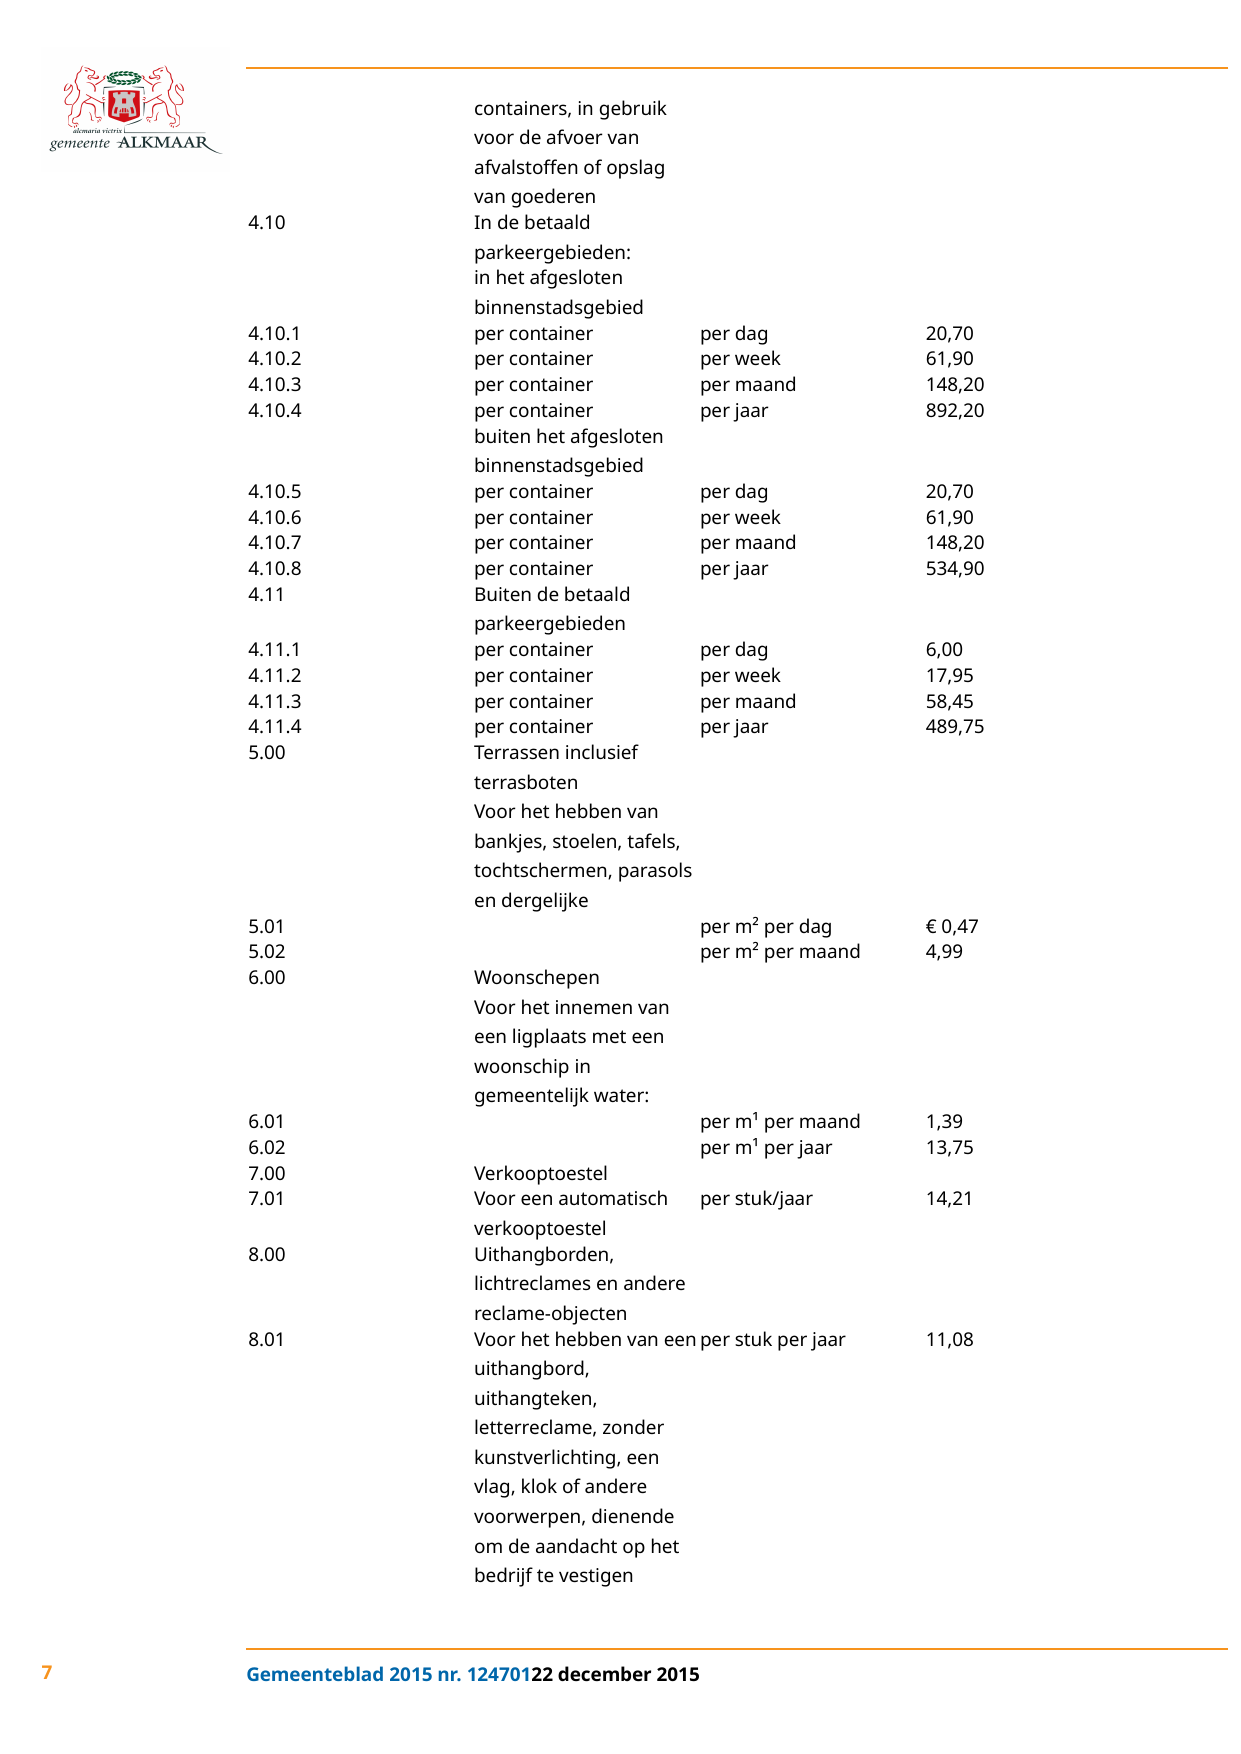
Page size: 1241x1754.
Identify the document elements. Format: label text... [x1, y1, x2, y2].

table_cell 6.01 [248, 1109, 474, 1134]
table_cell In de betaald parkeergebieden: [474, 209, 700, 264]
table_cell 61,90 [926, 504, 1152, 529]
table_cell per stuk/jaar [700, 1186, 926, 1241]
table_cell 489,75 [926, 714, 1152, 739]
table_cell per container [474, 688, 700, 713]
table_cell Terrassen inclusief terrasboten Voor het hebben van bankjes, stoelen, tafels, tochtschermen, parasols en dergelijke [474, 739, 700, 913]
table_cell 148,20 [926, 530, 1152, 555]
table_cell [700, 739, 926, 913]
table_cell 5.00 [248, 739, 474, 913]
table_cell Verkooptoestel [474, 1160, 700, 1186]
table_cell [700, 95, 926, 209]
table_cell Voor het hebben van een uithangbord, uithangteken, letterreclame, zonder kunstverlichting, een vlag, klok of andere voorwerpen, dienende om de aandacht op het bedrijf te vestigen [474, 1326, 700, 1588]
table_cell [926, 1241, 1152, 1326]
table_cell 6.02 [248, 1134, 474, 1160]
table_cell [700, 209, 926, 264]
table_cell [926, 739, 1152, 913]
table_cell 4.11.1 [248, 636, 474, 662]
table_cell 7.00 [248, 1160, 474, 1186]
table_cell 58,45 [926, 688, 1152, 713]
table_cell [926, 423, 1152, 478]
table_cell 4.11.3 [248, 688, 474, 713]
table_cell [474, 1109, 700, 1134]
table_cell per jaar [700, 714, 926, 739]
table_cell [926, 95, 1152, 209]
table_cell per maand [700, 688, 926, 713]
table_cell per m¹ per maand [700, 1109, 926, 1134]
table_cell per week [700, 504, 926, 529]
table_cell in het afgesloten binnenstadsgebied [474, 265, 700, 320]
table_cell Voor een automatisch verkooptoestel [474, 1186, 700, 1241]
table_cell 6.00 [248, 964, 474, 1108]
table_cell 20,70 [926, 320, 1152, 346]
table_cell per container [474, 662, 700, 688]
table_cell per container [474, 714, 700, 739]
table_cell per m¹ per jaar [700, 1134, 926, 1160]
table_cell [926, 1160, 1152, 1186]
table_cell per week [700, 662, 926, 688]
table_cell [700, 581, 926, 636]
table_cell € 0,47 [926, 913, 1152, 939]
table_cell [700, 964, 926, 1108]
table_cell [248, 95, 474, 209]
table_cell per jaar [700, 555, 926, 581]
table_cell 4.10 [248, 209, 474, 264]
table_cell per dag [700, 636, 926, 662]
table_cell 4.10.4 [248, 397, 474, 423]
table_cell per container [474, 636, 700, 662]
table_cell 534,90 [926, 555, 1152, 581]
table_cell [474, 1134, 700, 1160]
table_cell per container [474, 530, 700, 555]
table_cell containers, in gebruik voor de afvoer van afvalstoffen of opslag van goederen [474, 95, 700, 209]
table_cell 4.10.6 [248, 504, 474, 529]
table_cell per container [474, 504, 700, 529]
table_cell 4.11 [248, 581, 474, 636]
table_cell [926, 581, 1152, 636]
table_cell [926, 265, 1152, 320]
table_cell 1,39 [926, 1109, 1152, 1134]
table_cell 11,08 [926, 1326, 1152, 1588]
table_cell 4.10.5 [248, 478, 474, 504]
picture [41, 47, 231, 172]
table_cell 4,99 [926, 939, 1152, 964]
table_cell [926, 964, 1152, 1108]
table_cell per m² per dag [700, 913, 926, 939]
table_cell 20,70 [926, 478, 1152, 504]
table_cell per maand [700, 530, 926, 555]
table_cell per maand [700, 371, 926, 397]
table_cell [474, 913, 700, 939]
table_cell 148,20 [926, 371, 1152, 397]
table_cell per container [474, 397, 700, 423]
table_cell [700, 423, 926, 478]
table_cell per dag [700, 478, 926, 504]
table_cell 8.01 [248, 1326, 474, 1588]
table_cell per jaar [700, 397, 926, 423]
table_cell [700, 265, 926, 320]
table_cell 5.02 [248, 939, 474, 964]
table_cell 8.00 [248, 1241, 474, 1326]
table_cell 13,75 [926, 1134, 1152, 1160]
table_cell 892,20 [926, 397, 1152, 423]
table_cell 4.10.2 [248, 346, 474, 371]
table_cell 4.10.3 [248, 371, 474, 397]
table_cell 5.01 [248, 913, 474, 939]
table_cell 61,90 [926, 346, 1152, 371]
table_cell per container [474, 478, 700, 504]
table_cell buiten het afgesloten binnenstadsgebied [474, 423, 700, 478]
table_cell 4.11.2 [248, 662, 474, 688]
table_cell 4.10.8 [248, 555, 474, 581]
table_cell per container [474, 320, 700, 346]
table_cell Woonschepen Voor het innemen van een lig­plaats met een woonschip in gemeentelijk water: [474, 964, 700, 1108]
table_cell [700, 1241, 926, 1326]
table_cell per dag [700, 320, 926, 346]
table_cell 17,95 [926, 662, 1152, 688]
table_cell [248, 265, 474, 320]
table_cell [248, 423, 474, 478]
table_cell 6,00 [926, 636, 1152, 662]
table_cell 4.11.4 [248, 714, 474, 739]
table_cell per week [700, 346, 926, 371]
table_cell per container [474, 371, 700, 397]
table_cell 4.10.1 [248, 320, 474, 346]
table_cell 14,21 [926, 1186, 1152, 1241]
table_cell [474, 939, 700, 964]
table_cell Buiten de betaald parkeergebieden [474, 581, 700, 636]
table_cell per container [474, 555, 700, 581]
table_cell Uithangborden, lichtreclames en andere reclame-objecten [474, 1241, 700, 1326]
table_cell 7.01 [248, 1186, 474, 1241]
table_cell 4.10.7 [248, 530, 474, 555]
table_cell per stuk per jaar [700, 1326, 926, 1588]
table_cell per container [474, 346, 700, 371]
table_cell [700, 1160, 926, 1186]
table_cell [926, 209, 1152, 264]
table_cell per m² per maand [700, 939, 926, 964]
